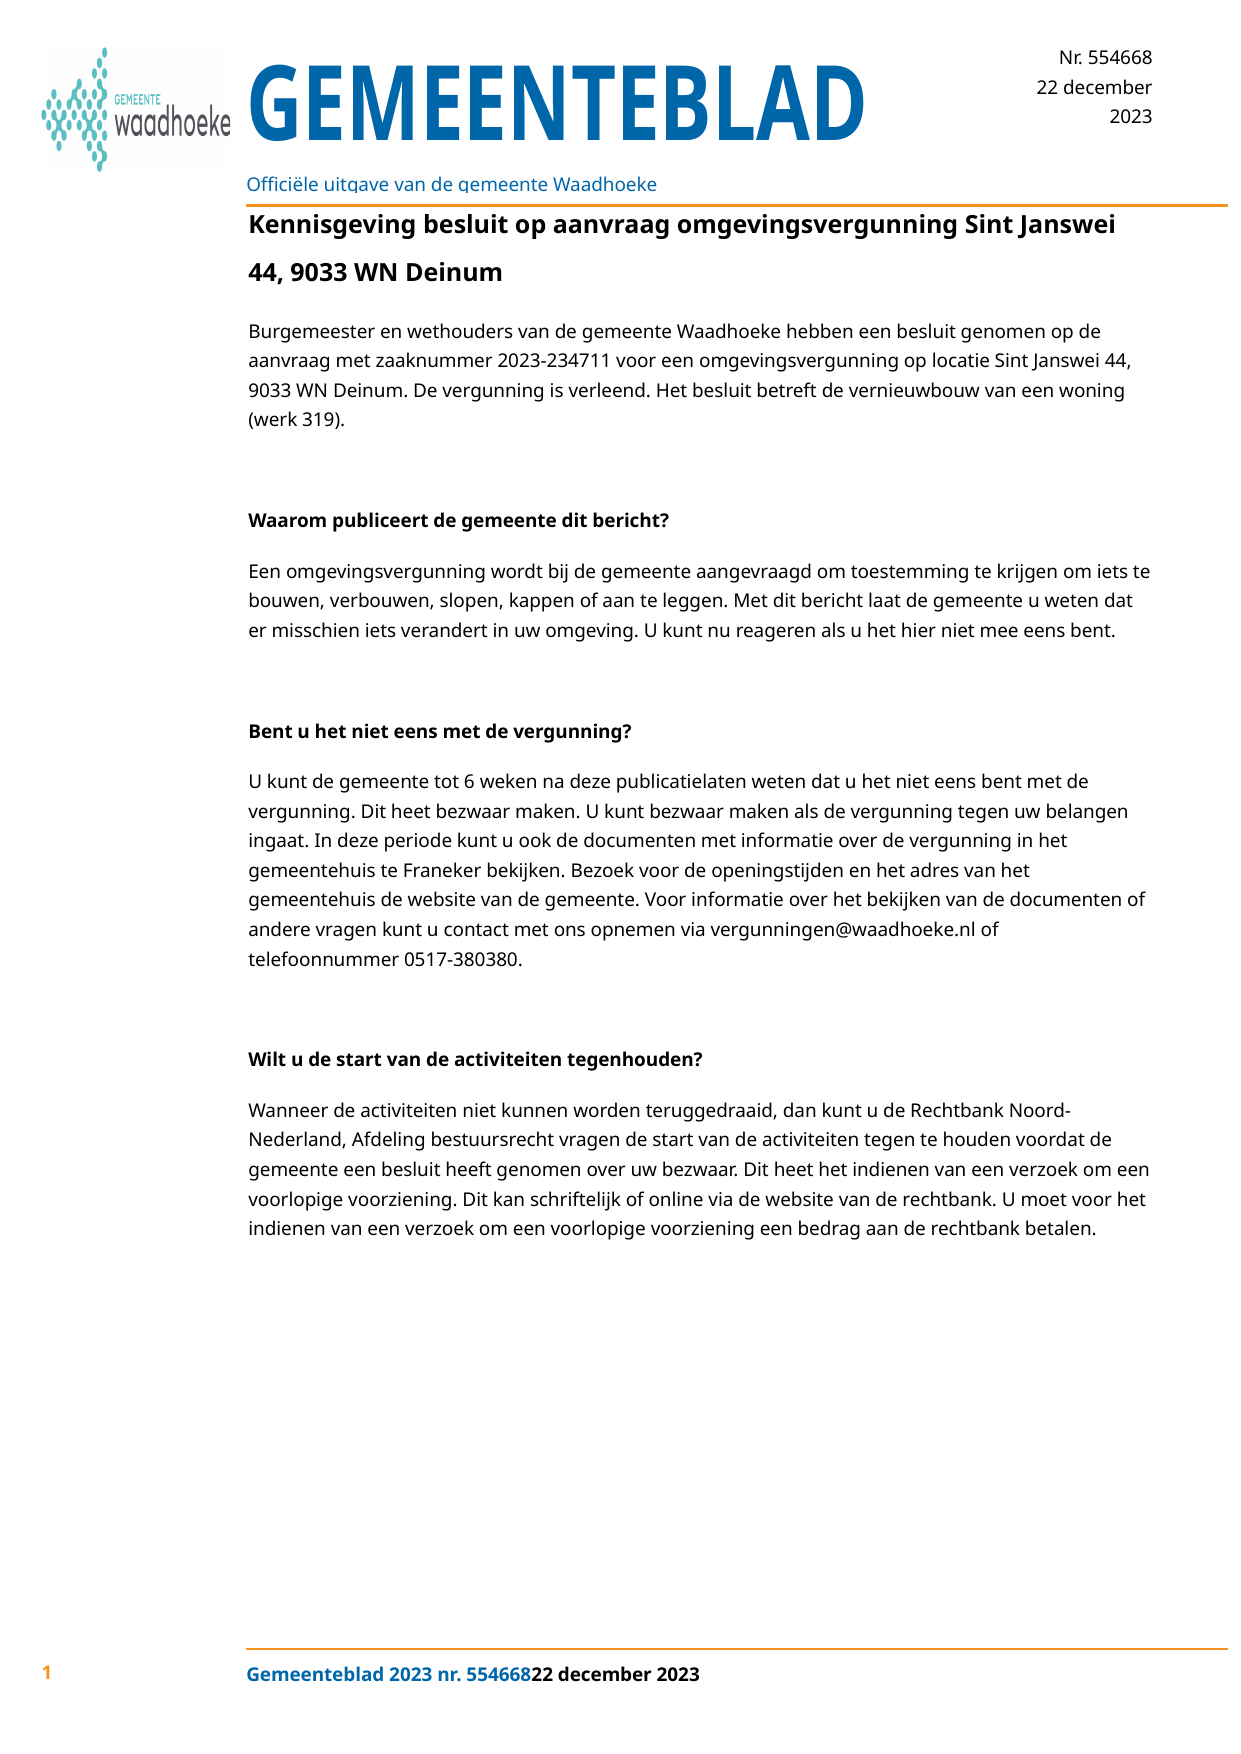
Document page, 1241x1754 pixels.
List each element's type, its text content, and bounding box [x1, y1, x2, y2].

text Wanneer de activiteiten niet kunnen worden teruggedraaid, dan kunt u de Rechtbank Noord-Nederland, Afdeling bestuursrecht vragen de start van de activiteiten tegen te houden voordat de gemeente een besluit heeft genomen over uw bezwaar. Dit heet het indienen van een verzoek om een voorlopige voorziening. Dit kan schriftelijk of online via de website van de rechtbank. U moet voor het indienen van een verzoek om een voorlopige voorziening een bedrag aan de rechtbank betalen. [248, 1097, 1152, 1241]
text Wilt u de start van de activiteiten tegenhouden? [248, 1047, 1152, 1072]
text U kunt de gemeente tot 6 weken na deze publicatielaten weten dat u het niet eens bent met de vergunning. Dit heet bezwaar maken. U kunt bezwaar maken als de vergunning tegen uw belangen ingaat. In deze periode kunt u ook de documenten met informatie over de vergunning in het gemeentehuis te Franeker bekijken. Bezoek voor de openingstijden en het adres van het gemeentehuis de website van de gemeente. Voor informatie over het bekijken van de documenten of andere vragen kunt u contact met ons opnemen via vergunningen@waadhoeke.nl of telefoonnummer 0517-380380. [248, 768, 1152, 972]
text Een omgevingsvergunning wordt bij de gemeente aangevraagd om toestemming te krijgen om iets te bouwen, verbouwen, slopen, kappen of aan te leggen. Met dit bericht laat de gemeente u weten dat er misschien iets verandert in uw omgeving. U kunt nu reageren als u het hier niet mee eens bent. [248, 558, 1152, 643]
text Kennisgeving besluit op aanvraag omgevingsvergunning Sint Janswei 44, 9033 WN Deinum [248, 207, 1152, 288]
text Waarom publiceert de gemeente dit bericht? [248, 507, 1152, 533]
picture [41, 47, 231, 172]
text Bent u het niet eens met de vergunning? [248, 718, 1152, 744]
text Burgemeester en wethouders van de gemeente Waadhoeke hebben een besluit genomen op de aanvraag met zaaknummer 2023-234711 voor een omgevingsvergunning op locatie Sint Janswei 44, 9033 WN Deinum. De vergunning is verleend. Het besluit betreft de vernieuwbouw van een woning (werk 319). [248, 318, 1152, 432]
